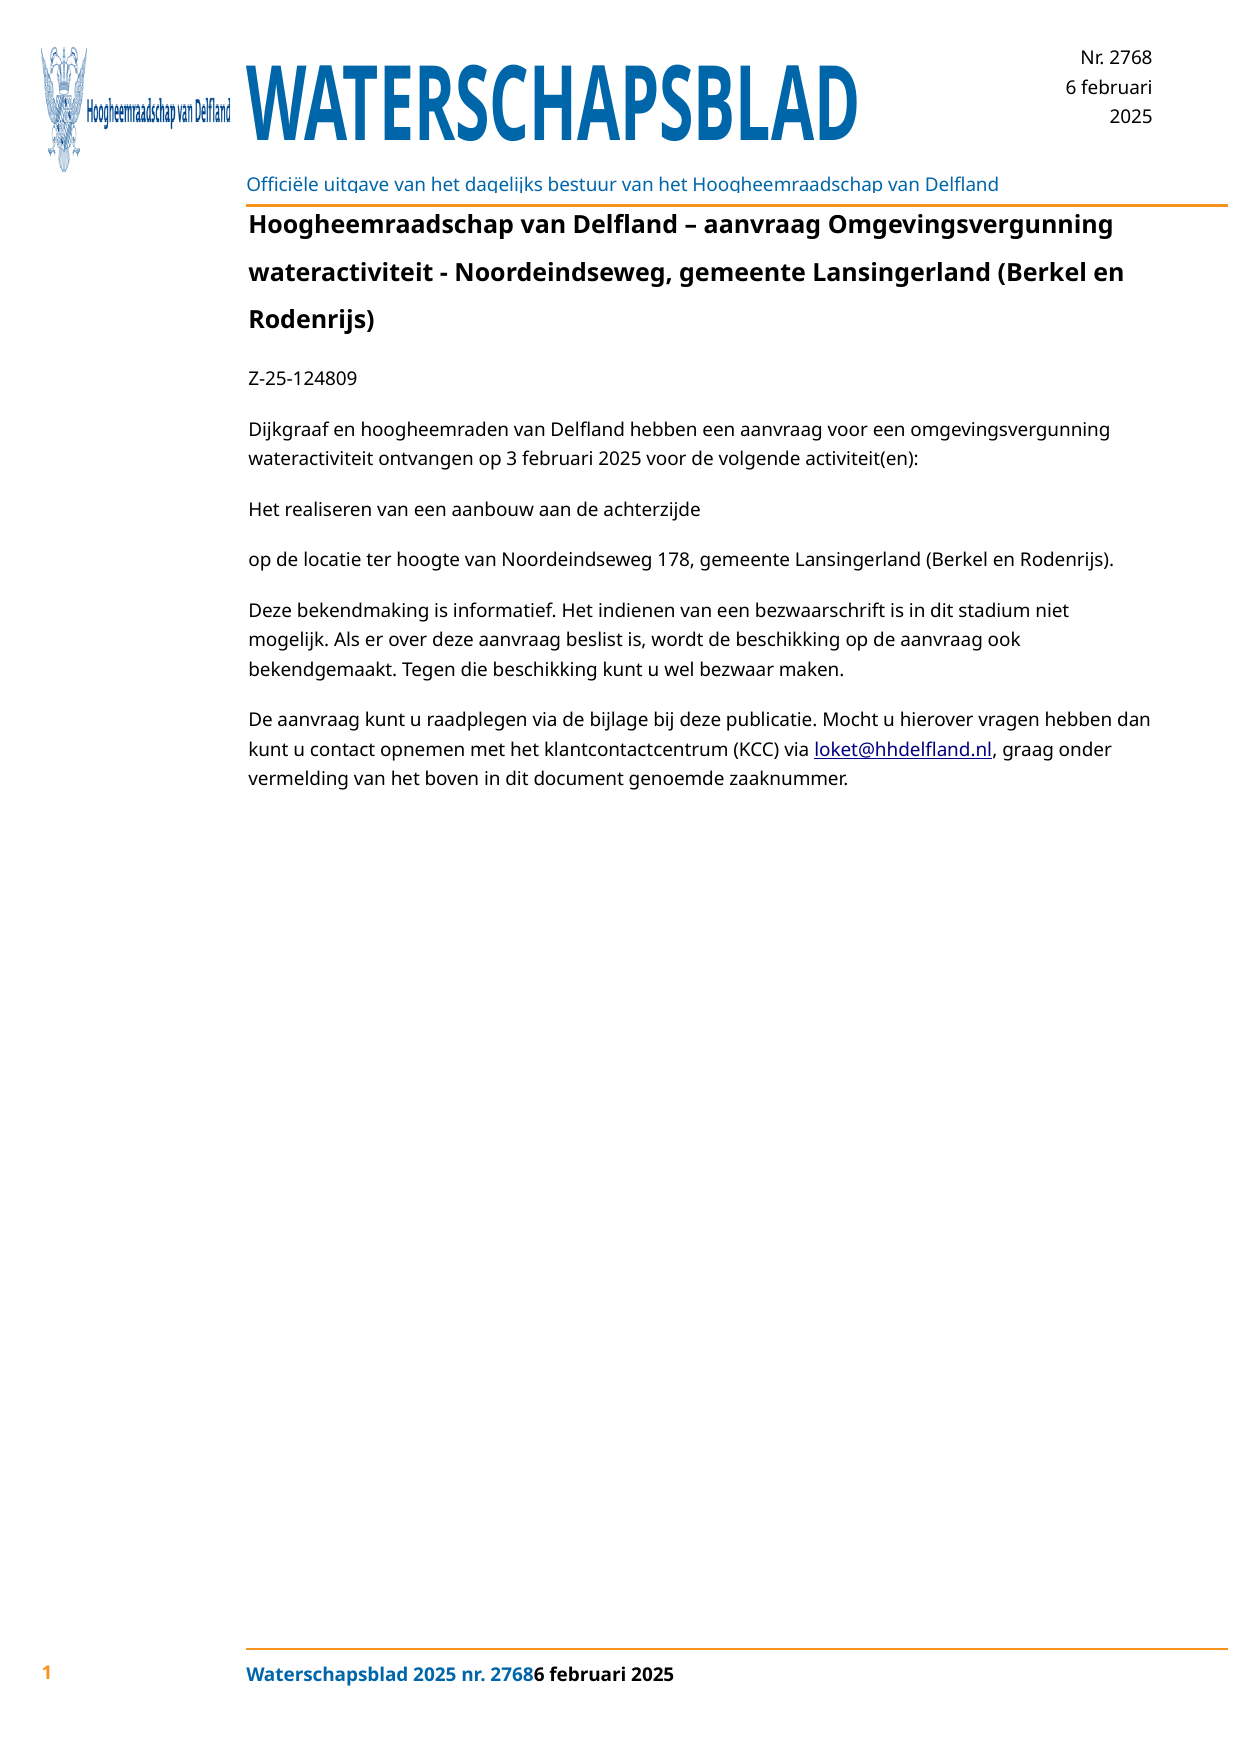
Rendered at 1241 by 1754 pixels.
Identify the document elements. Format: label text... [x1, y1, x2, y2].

text op de locatie ter hoogte van Noordeindseweg 178, gemeente Lansingerland (Berkel en Rodenrijs). [248, 546, 1152, 572]
picture [41, 47, 231, 172]
text Het realiseren van een aanbouw aan de achterzijde [248, 496, 1152, 522]
text Dijkgraaf en hoogheemraden van Delfland hebben een aanvraag voor een omgevingsvergunning wateractiviteit ontvangen op 3 februari 2025 voor de volgende activiteit(en): [248, 416, 1152, 471]
text Z-25-124809 [248, 366, 1152, 391]
text Hoogheemraadschap van Delfland – aanvraag Omgevingsvergunning wateractiviteit - Noordeindseweg, gemeente Lansingerland (Berkel en Rodenrijs) [248, 207, 1152, 336]
text De aanvraag kunt u raadplegen via de bijlage bij deze publicatie. Mocht u hierover vragen hebben dan kunt u contact opnemen met het klantcontactcentrum (KCC) via loket@hhdelfland.nl, graag onder vermelding van het boven in dit document genoemde zaaknummer. [248, 706, 1152, 791]
text Deze bekendmaking is informatief. Het indienen van een bezwaarschrift is in dit stadium niet mogelijk. Als er over deze aanvraag beslist is, wordt de beschikking op de aanvraag ook bekendgemaakt. Tegen die beschikking kunt u wel bezwaar maken. [248, 597, 1152, 682]
